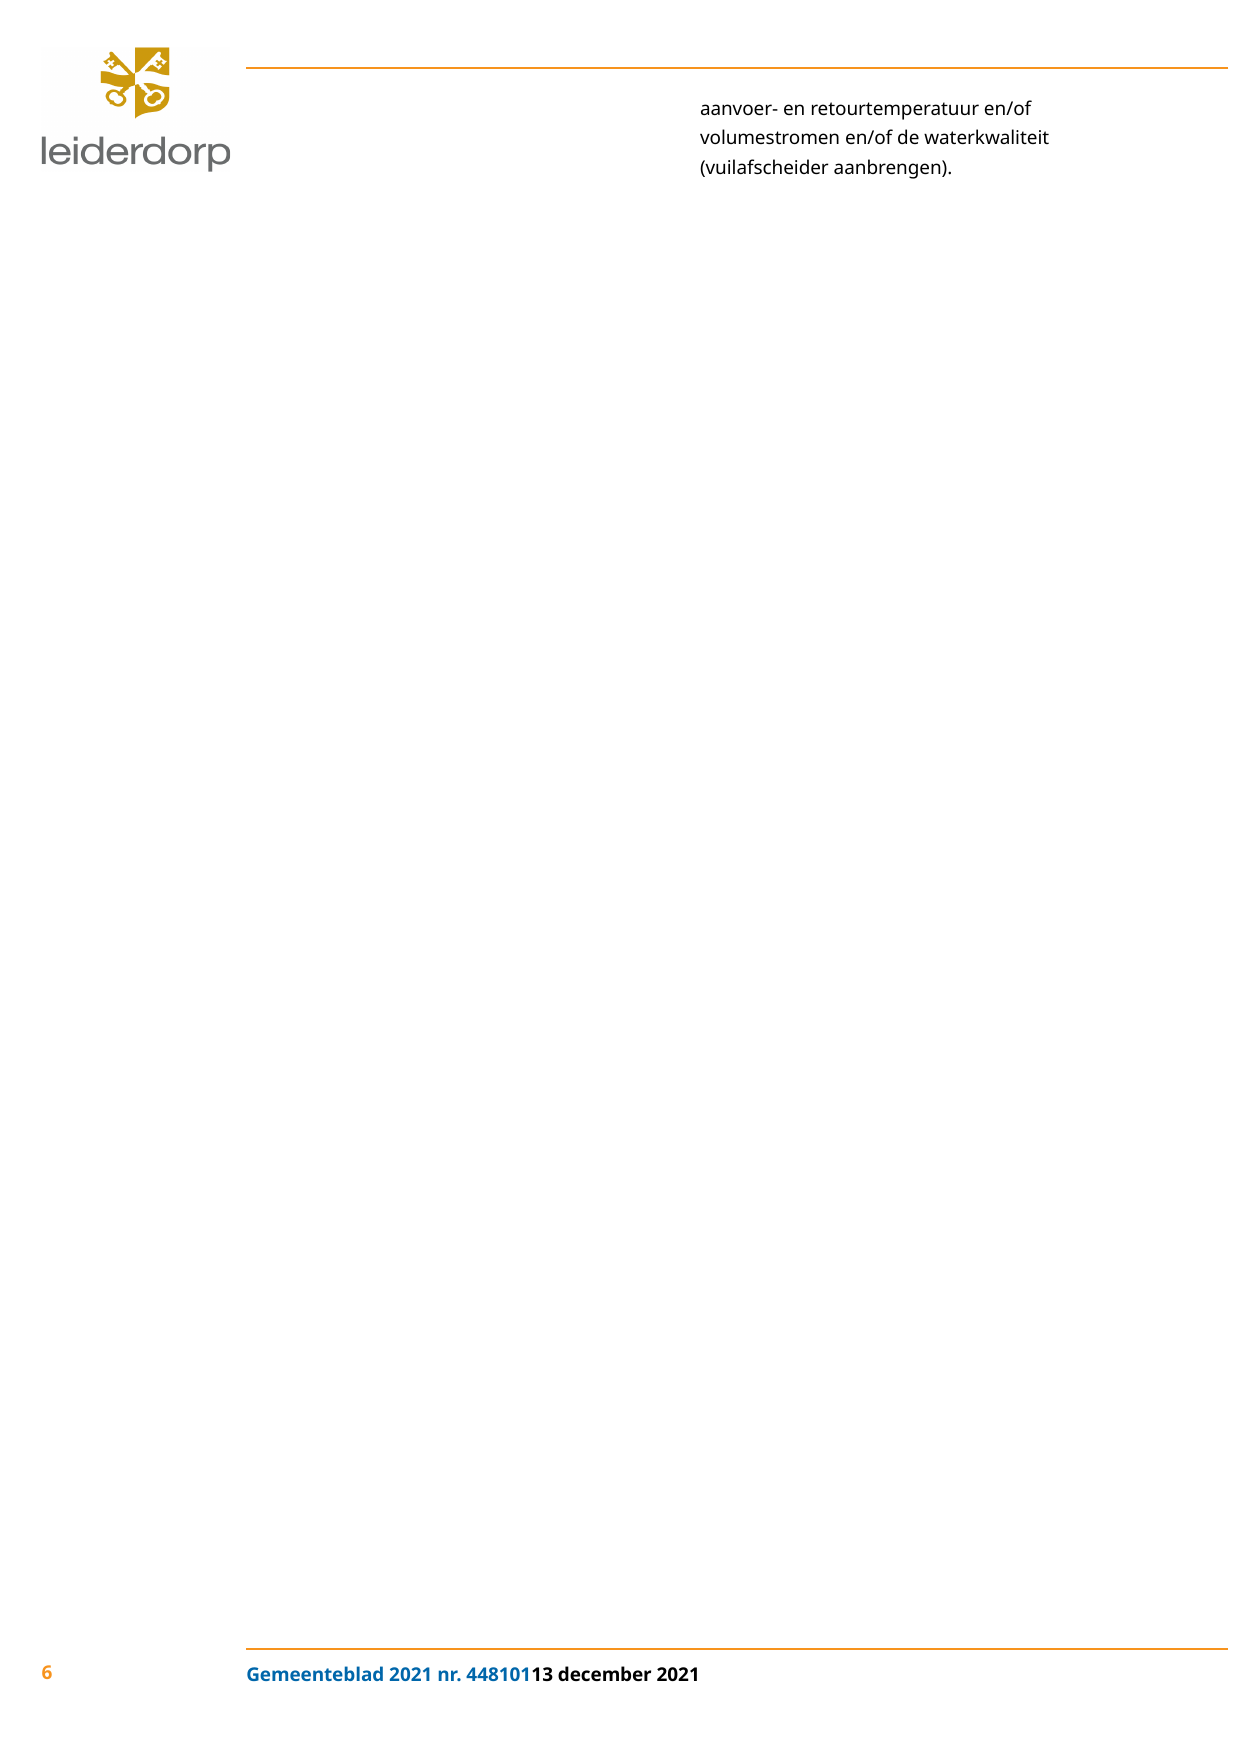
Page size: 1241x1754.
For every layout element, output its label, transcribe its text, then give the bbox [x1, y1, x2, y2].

table_cell aanvoer- en retourtemperatuur en/of volumestromen en/of de waterkwaliteit (vuilafscheider aanbrengen). [700, 95, 1152, 180]
table_cell [248, 95, 700, 180]
picture [41, 47, 231, 172]
